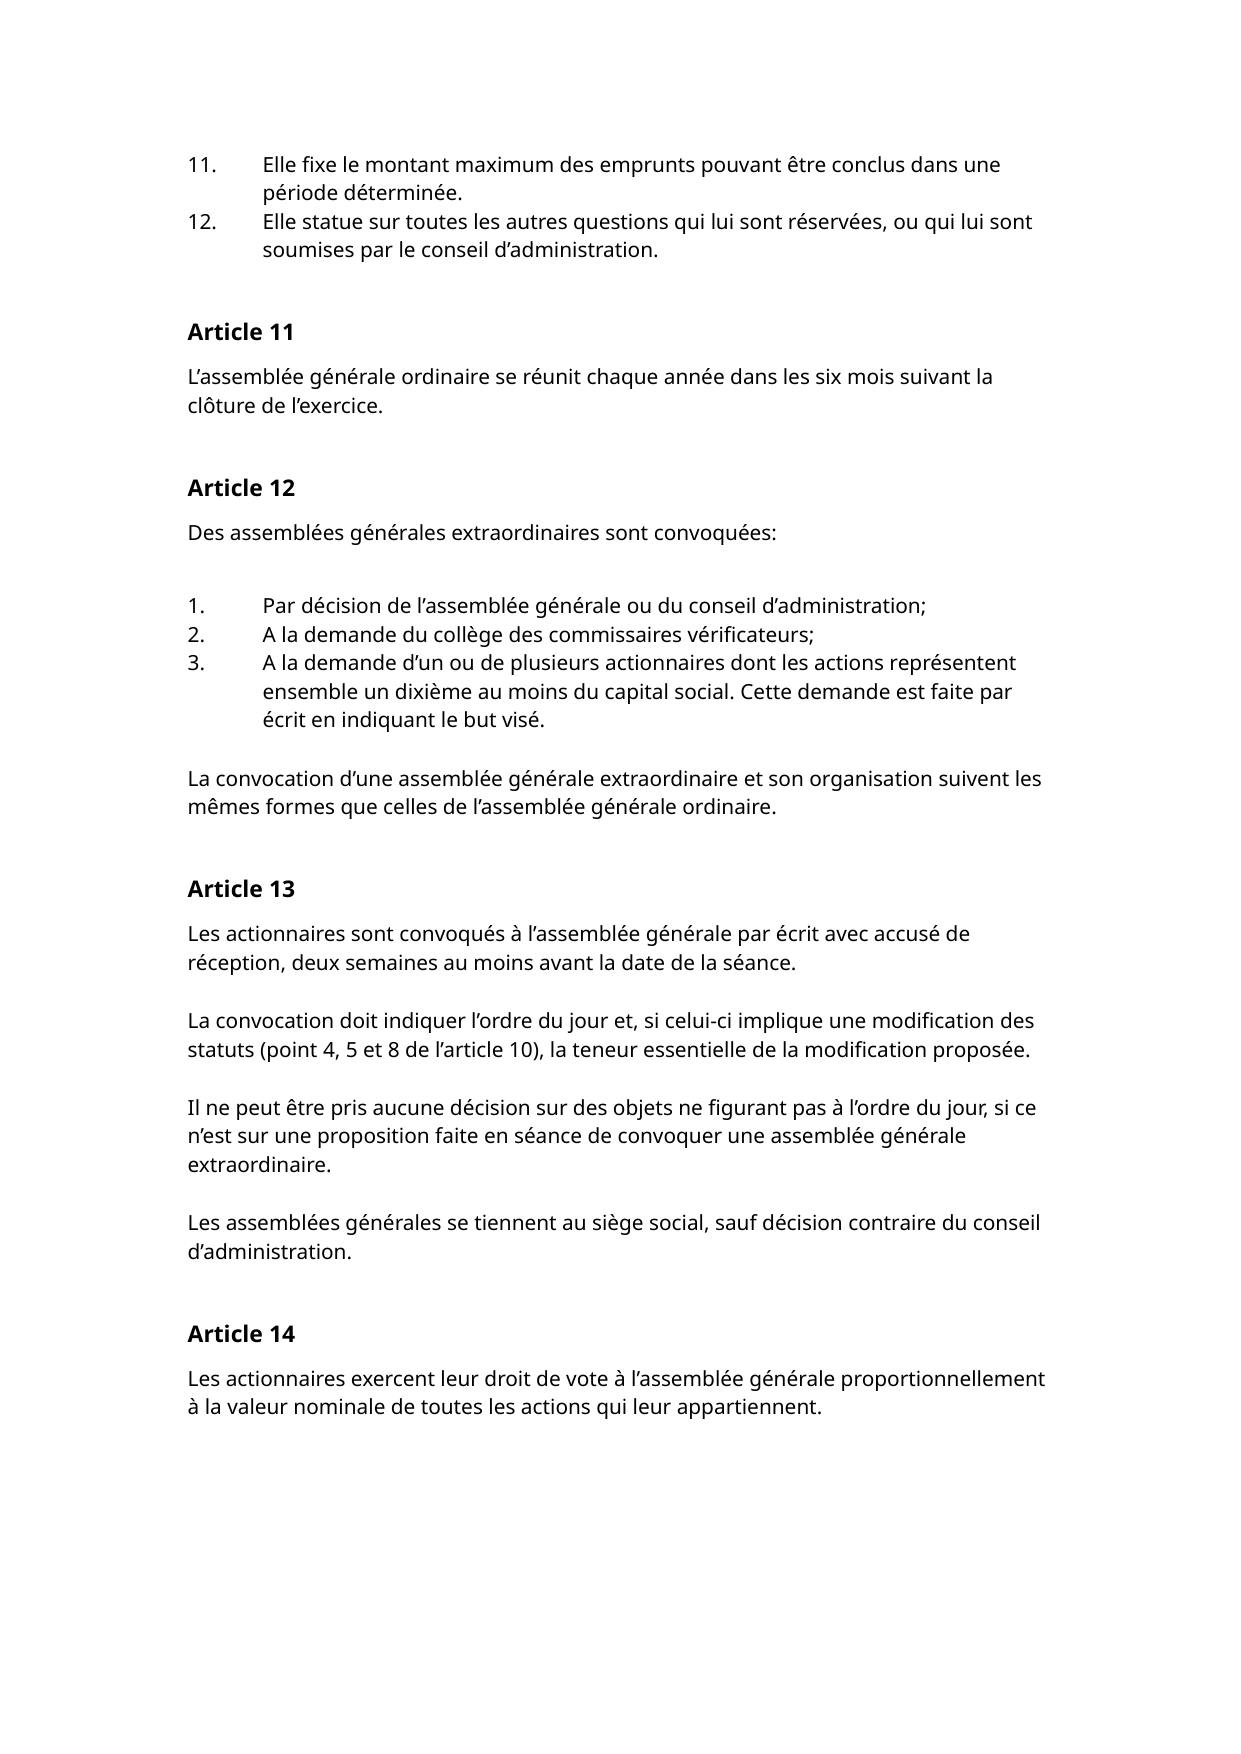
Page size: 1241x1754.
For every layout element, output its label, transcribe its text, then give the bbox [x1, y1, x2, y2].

text Il ne peut être pris aucune décision sur des objets ne figurant pas à l’ordre du jour, si ce n’est sur une proposition faite en séance de convoquer une assemblée générale extraordinaire. [187, 1093, 1053, 1178]
text Les actionnaires exercent leur droit de vote à l’assemblée générale proportionnellement à la valeur nominale de toutes les actions qui leur appartiennent. [187, 1364, 1053, 1421]
subtitle Article 14 [187, 1318, 1053, 1349]
text Des assemblées générales extraordinaires sont convoquées: [187, 518, 1053, 547]
text La convocation d’une assemblée générale extraordinaire et son organisation suivent les mêmes formes que celles de l’assemblée générale ordinaire. [187, 764, 1053, 821]
subtitle Article 12 [187, 472, 1053, 503]
text Les actionnaires sont convoqués à l’assemblée générale par écrit avec accusé de réception, deux semaines au moins avant la date de la séance. [187, 919, 1053, 976]
subtitle Article 13 [187, 873, 1053, 904]
text La convocation doit indiquer l’ordre du jour et, si celui-ci implique une modification des statuts (point 4, 5 et 8 de l’article 10), la teneur essentielle de la modification proposée. [187, 1006, 1053, 1063]
list A la demande d’un ou de plusieurs actionnaires dont les actions représentent ensemble un dixième au moins du capital social. Cette demande est faite par écrit en indiquant le but visé. [187, 648, 1053, 734]
list A la demande du collège des commissaires vérificateurs; [187, 620, 1053, 648]
subtitle Article 11 [187, 316, 1053, 347]
text Les assemblées générales se tiennent au siège social, sauf décision contraire du conseil d’administration. [187, 1208, 1053, 1265]
text L’assemblée générale ordinaire se réunit chaque année dans les six mois suivant la clôture de l’exercice. [187, 362, 1053, 419]
list Par décision de l’assemblée générale ou du conseil d’administration; [187, 592, 1053, 620]
list Elle statue sur toutes les autres questions qui lui sont réservées, ou qui lui sont soumises par le conseil d’administration. [187, 207, 1053, 264]
list Elle fixe le montant maximum des emprunts pouvant être conclus dans une période déterminée. [187, 150, 1053, 207]
